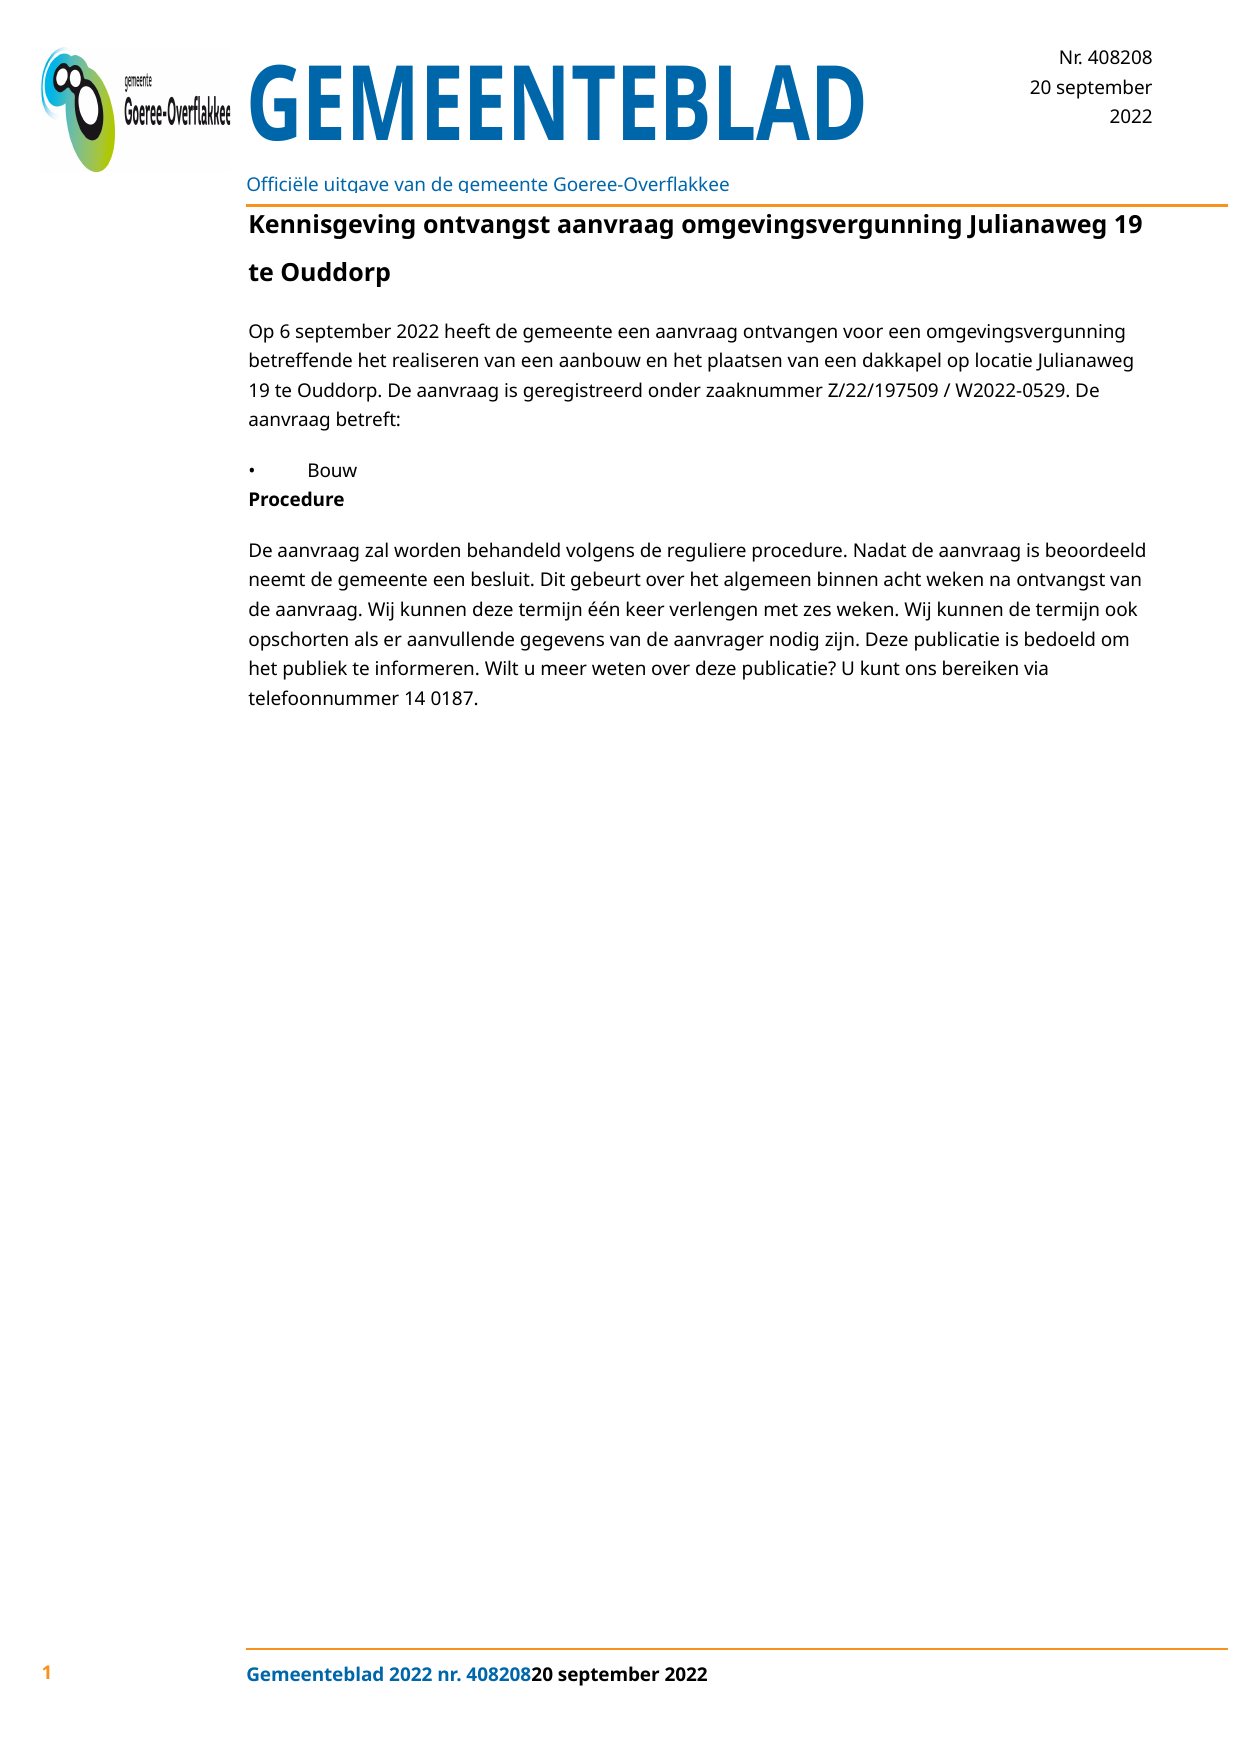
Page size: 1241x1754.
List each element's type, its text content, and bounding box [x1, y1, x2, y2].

text Procedure [248, 487, 1152, 512]
text Kennisgeving ontvangst aanvraag omgevingsvergunning Julianaweg 19 te Ouddorp [248, 207, 1152, 288]
list Bouw [248, 457, 1152, 483]
text De aanvraag zal worden behandeld volgens de reguliere procedure. Nadat de aanvraag is beoordeeld neemt de gemeente een besluit. Dit gebeurt over het algemeen binnen acht weken na ontvangst van de aanvraag. Wij kunnen deze termijn één keer verlengen met zes weken. Wij kunnen de termijn ook opschorten als er aanvullende gegevens van de aanvrager nodig zijn. Deze publicatie is bedoeld om het publiek te informeren. Wilt u meer weten over deze publicatie? U kunt ons bereiken via telefoonnummer 14 0187. [248, 537, 1152, 711]
text Op 6 september 2022 heeft de gemeente een aanvraag ontvangen voor een omgevingsvergunning betreffende het realiseren van een aanbouw en het plaatsen van een dakkapel op locatie Julianaweg 19 te Ouddorp. De aanvraag is geregistreerd onder zaaknummer Z/22/197509 / W2022-0529. De aanvraag betreft: [248, 318, 1152, 432]
picture [41, 47, 231, 172]
